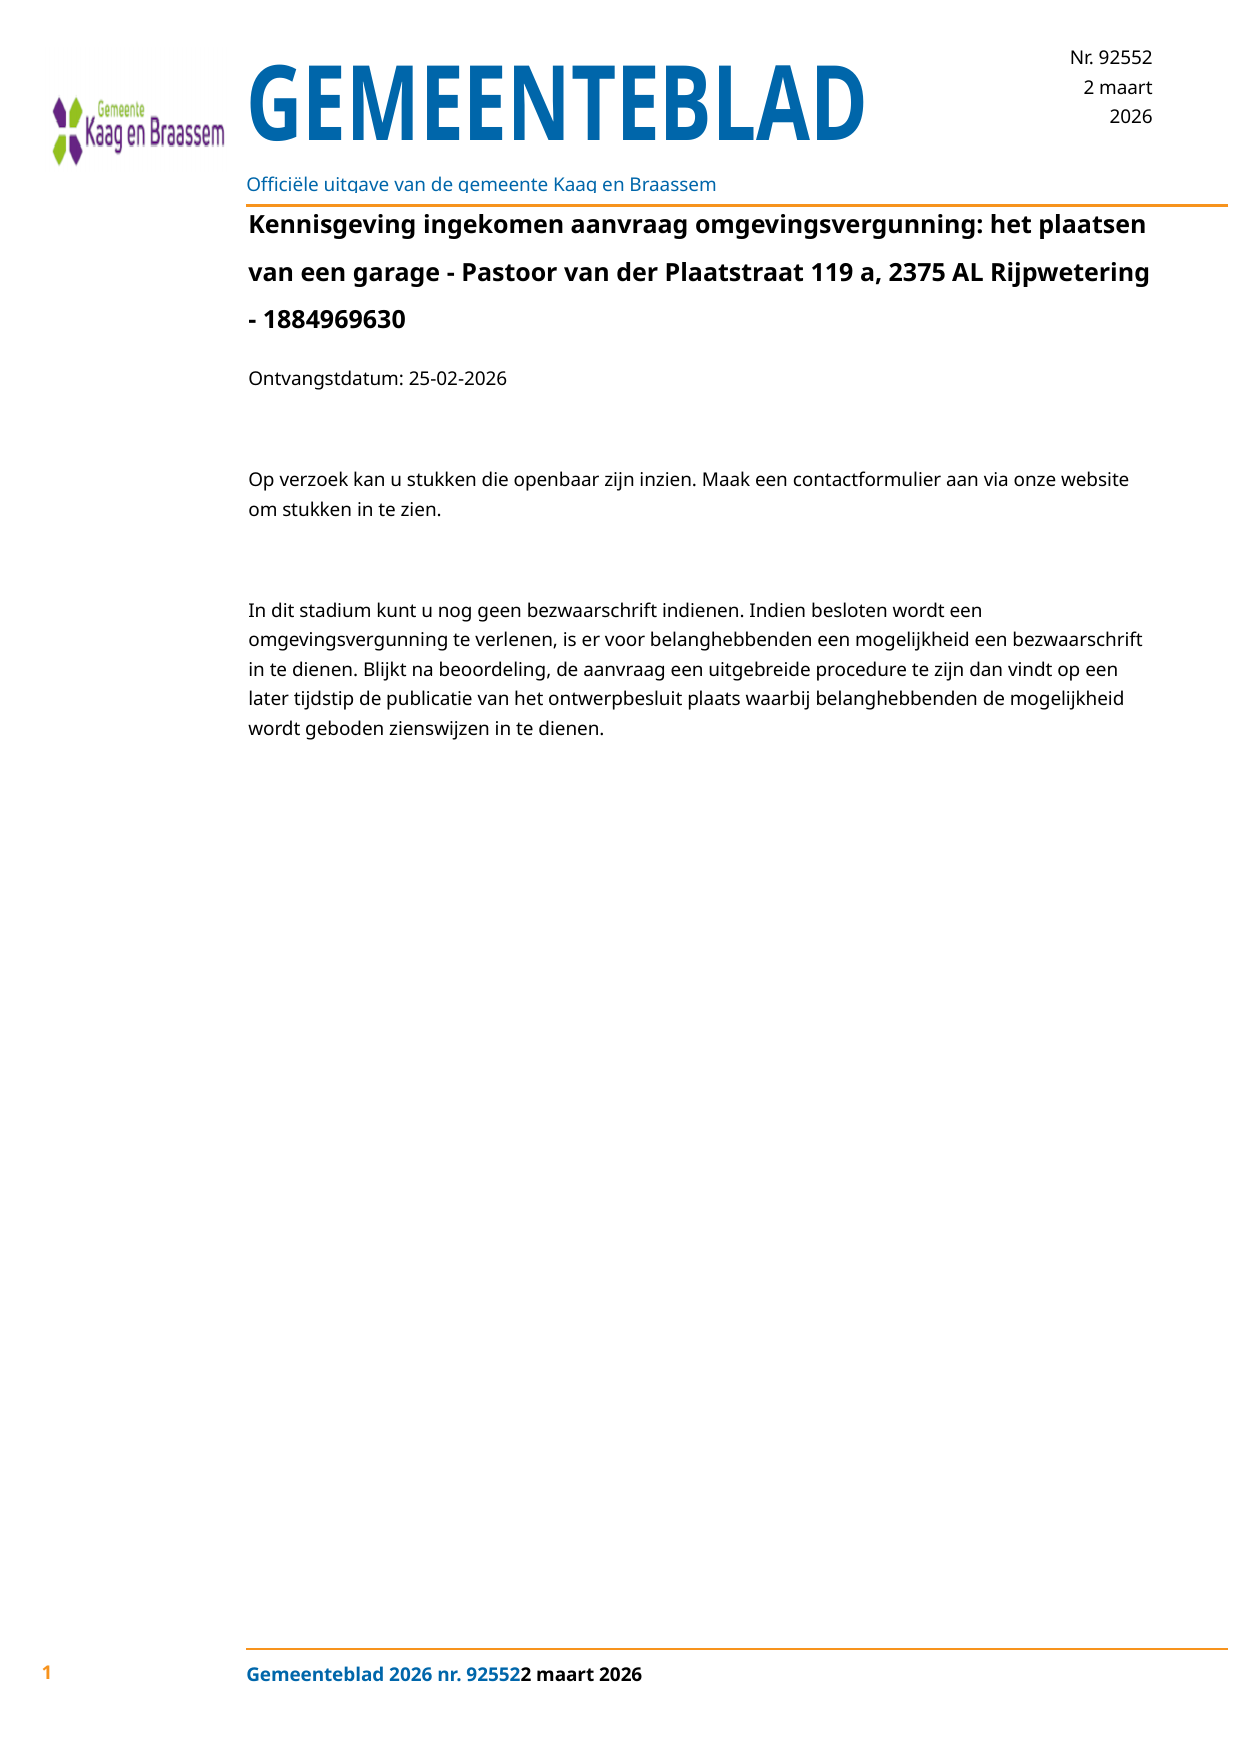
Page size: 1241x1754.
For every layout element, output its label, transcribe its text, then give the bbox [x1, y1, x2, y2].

text In dit stadium kunt u nog geen bezwaarschrift indienen. Indien besloten wordt een omgevingsvergunning te verlenen, is er voor belanghebbenden een mogelijkheid een bezwaarschrift in te dienen. Blijkt na beoordeling, de aanvraag een uitgebreide procedure te zijn dan vindt op een later tijdstip de publicatie van het ontwerpbesluit plaats waarbij belanghebbenden de mogelijkheid wordt geboden zienswijzen in te dienen. [248, 597, 1152, 741]
text Ontvangstdatum: 25-02-2026 [248, 366, 1152, 391]
text Op verzoek kan u stukken die openbaar zijn inzien. Maak een contactformulier aan via onze website om stukken in te zien. [248, 466, 1152, 522]
text Kennisgeving ingekomen aanvraag omgevingsvergunning: het plaatsen van een garage - Pastoor van der Plaatstraat 119 a, 2375 AL Rijpwetering - 1884969630 [248, 207, 1152, 336]
picture [41, 47, 231, 172]
